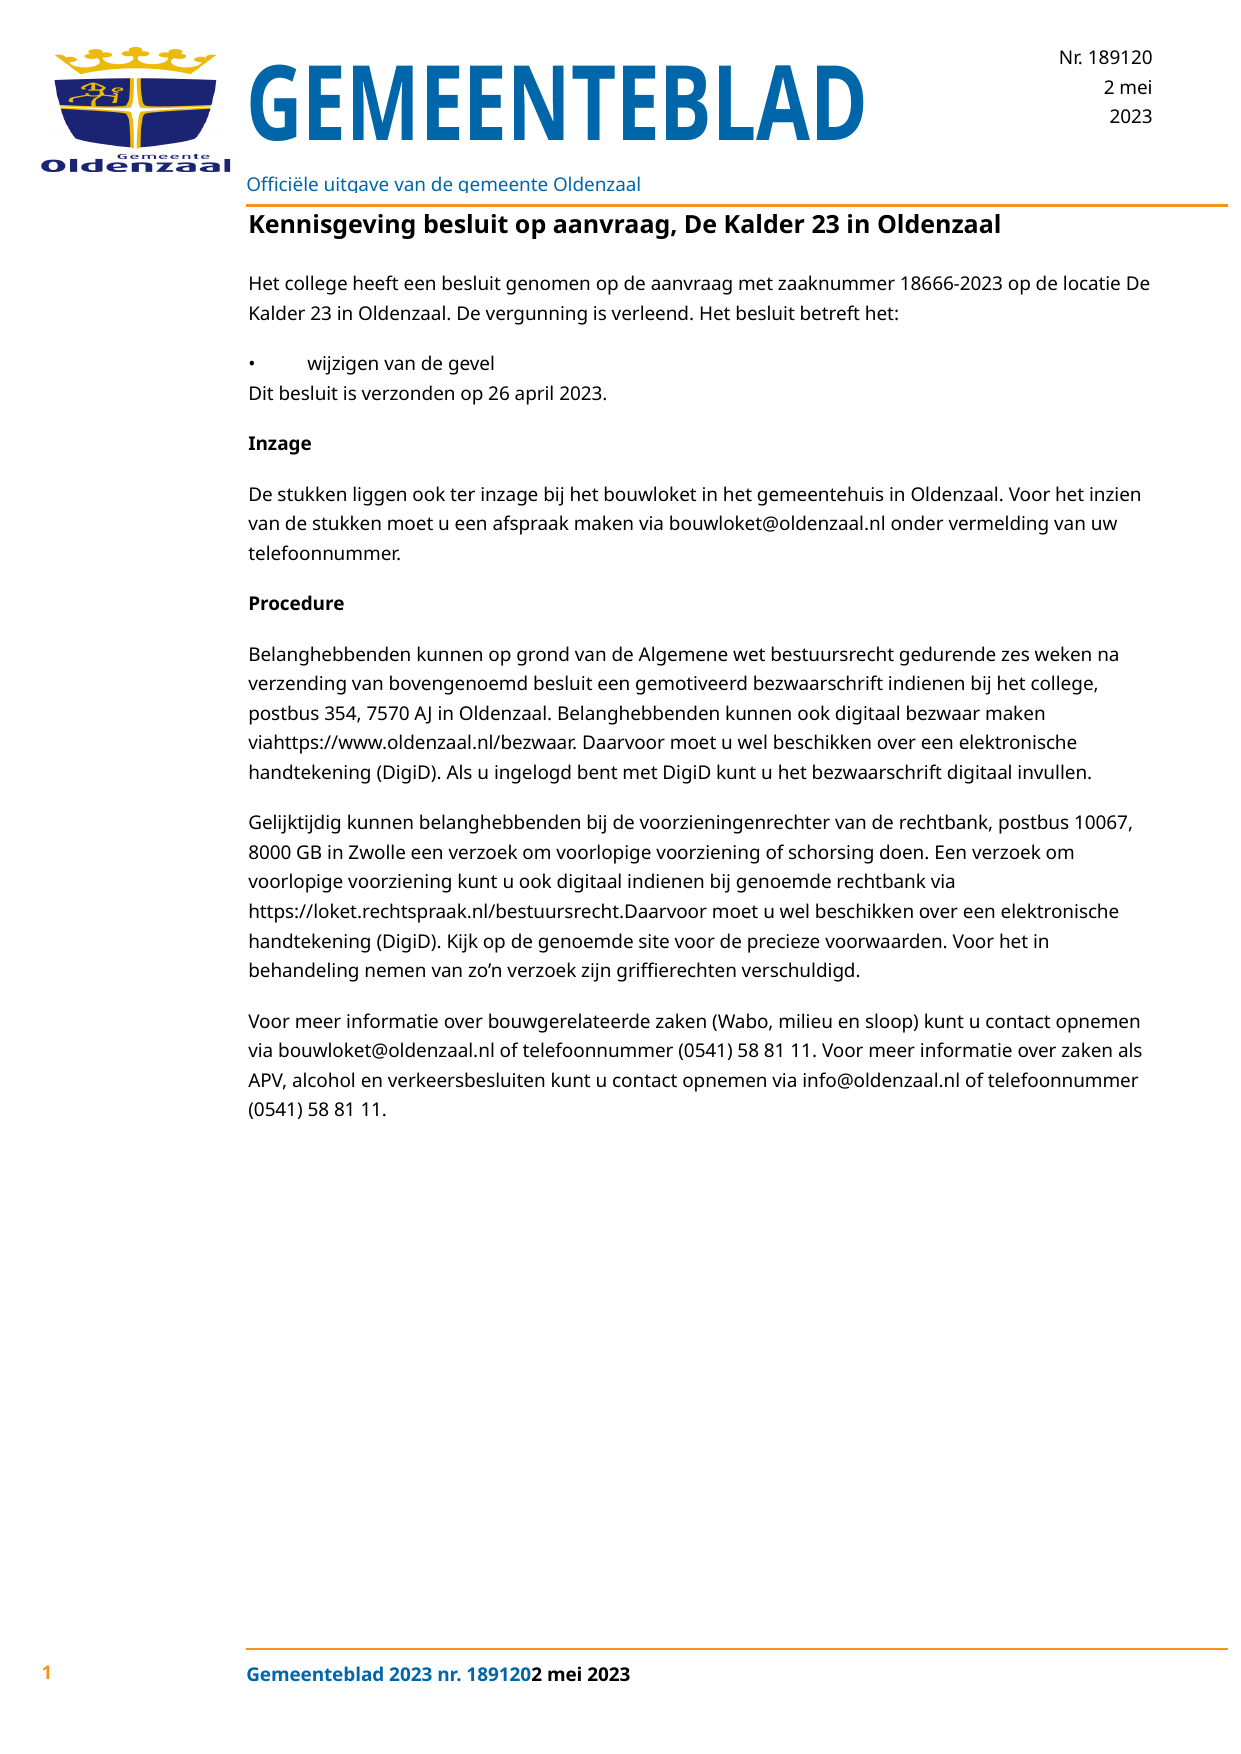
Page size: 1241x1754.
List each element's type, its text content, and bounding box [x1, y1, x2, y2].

text Belanghebbenden kunnen op grond van de Algemene wet bestuursrecht gedurende zes weken na verzending van bovengenoemd besluit een gemotiveerd bezwaarschrift indienen bij het college, postbus 354, 7570 AJ in Oldenzaal. Belanghebbenden kunnen ook digitaal bezwaar maken viahttps://www.oldenzaal.nl/bezwaar. Daarvoor moet u wel beschikken over een elektronische handtekening (DigiD). Als u ingelogd bent met DigiD kunt u het bezwaarschrift digitaal invullen. [248, 641, 1152, 785]
text Dit besluit is verzonden op 26 april 2023. [248, 380, 1152, 406]
text Gelijktijdig kunnen belanghebbenden bij de voorzieningenrechter van de rechtbank, postbus 10067, 8000 GB in Zwolle een verzoek om voorlopige voorziening of schorsing doen. Een verzoek om voorlopige voorziening kunt u ook digitaal indienen bij genoemde rechtbank via https://loket.rechtspraak.nl/bestuursrecht.Daarvoor moet u wel beschikken over een elektronische handtekening (DigiD). Kijk op de genoemde site voor de precieze voorwaarden. Voor het in behandeling nemen van zo’n verzoek zijn griffierechten verschuldigd. [248, 809, 1152, 983]
text Kennisgeving besluit op aanvraag, De Kalder 23 in Oldenzaal [248, 207, 1152, 241]
text Het college heeft een besluit genomen op de aanvraag met zaaknummer 18666-2023 op de locatie De Kalder 23 in Oldenzaal. De vergunning is verleend. Het besluit betreft het: [248, 270, 1152, 326]
list wijzigen van de gevel [248, 350, 1152, 376]
text Voor meer informatie over bouwgerelateerde zaken (Wabo, milieu en sloop) kunt u contact opnemen via bouwloket@oldenzaal.nl of telefoonnummer (0541) 58 81 11. Voor meer informatie over zaken als APV, alcohol en verkeersbesluiten kunt u contact opnemen via info@oldenzaal.nl of telefoonnummer (0541) 58 81 11. [248, 1008, 1152, 1122]
text De stukken liggen ook ter inzage bij het bouwloket in het gemeentehuis in Oldenzaal. Voor het inzien van de stukken moet u een afspraak maken via bouwloket@oldenzaal.nl onder vermelding van uw telefoonnummer. [248, 481, 1152, 566]
picture [41, 47, 231, 172]
text Inzage [248, 430, 1152, 456]
text Procedure [248, 590, 1152, 616]
